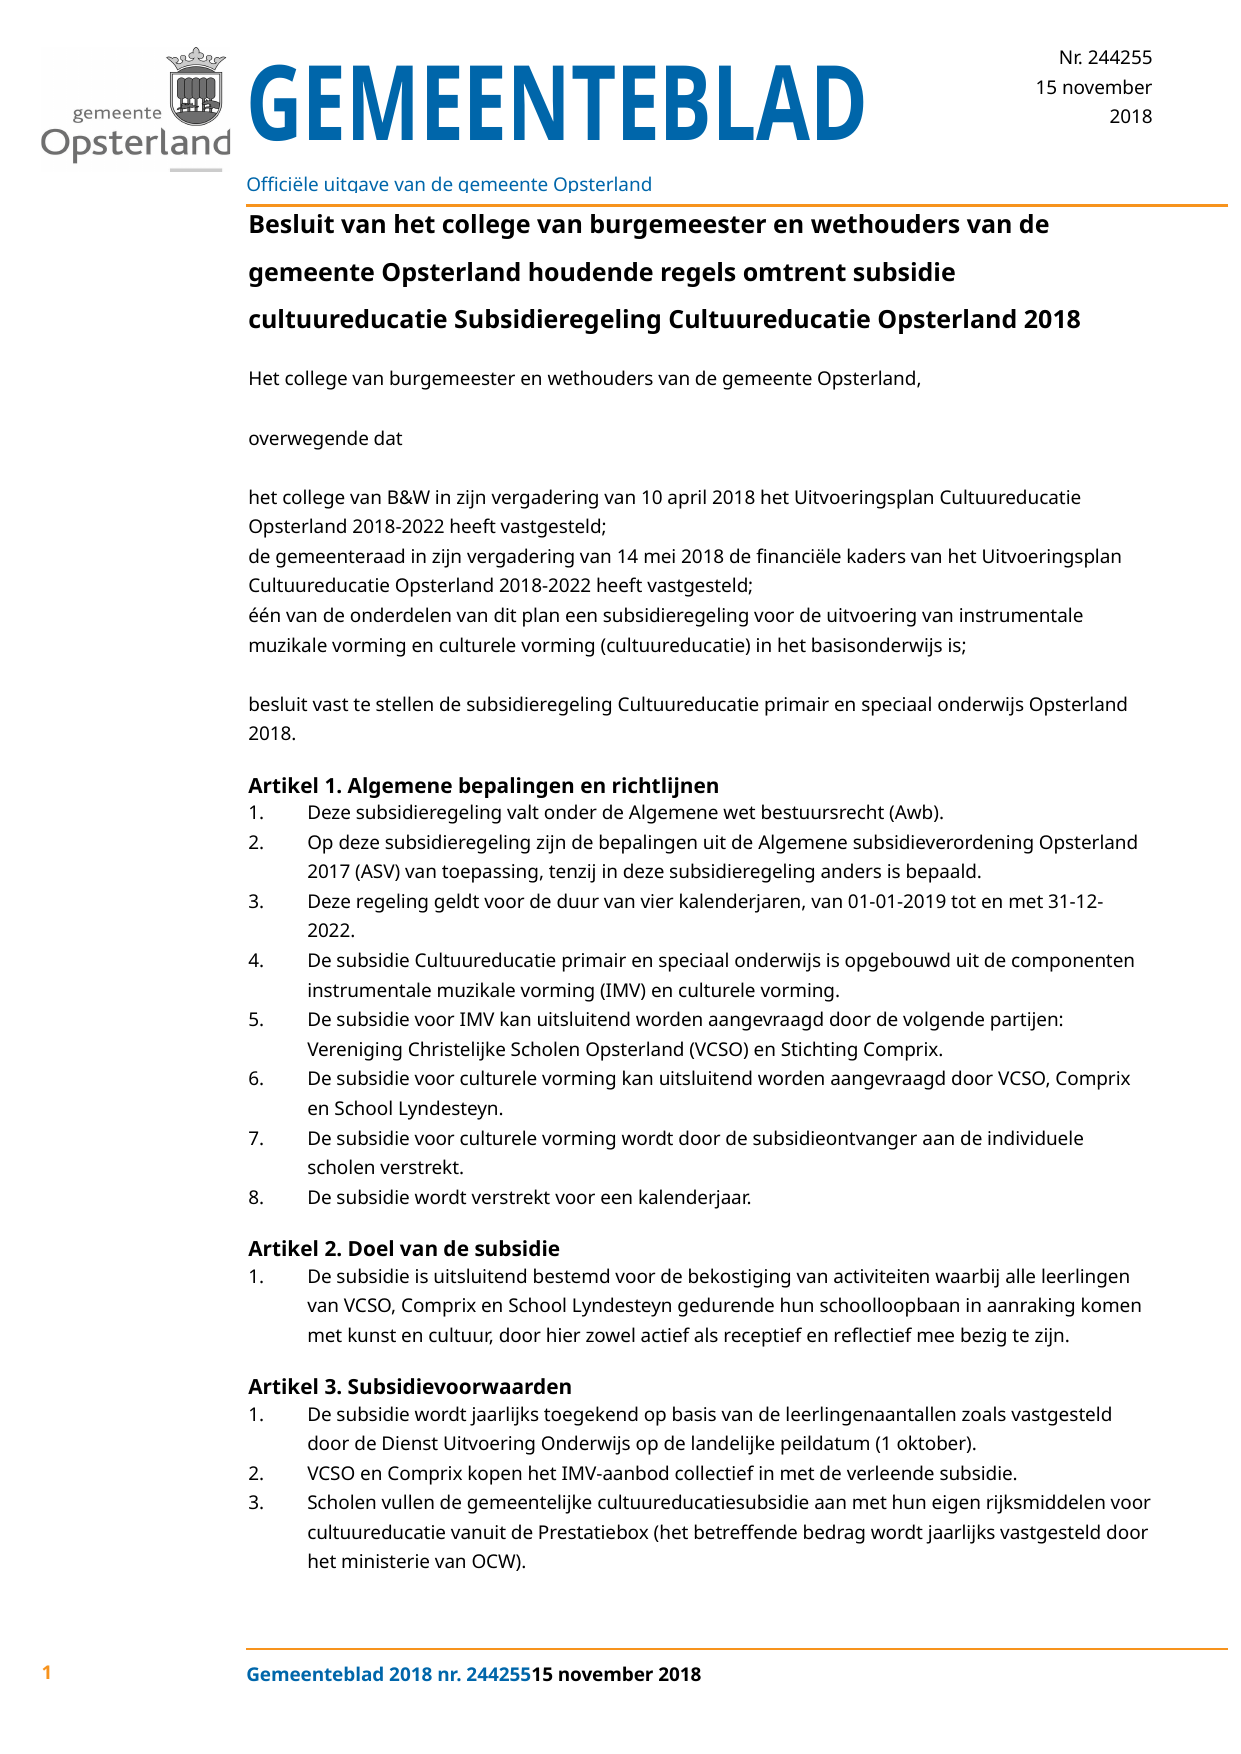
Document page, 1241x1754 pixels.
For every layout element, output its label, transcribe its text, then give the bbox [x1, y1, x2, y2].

text Artikel 2. Doel van de subsidie [248, 1234, 1152, 1263]
text overwegende dat [248, 425, 1152, 450]
text Artikel 3. Subsidievoorwaarden [248, 1372, 1152, 1401]
text Besluit van het college van burgemeester en wethouders van de gemeente Opsterland houdende regels omtrent subsidie cultuureducatie Subsidieregeling Cultuureducatie Opsterland 2018 [248, 207, 1152, 336]
list De subsidie is uitsluitend bestemd voor de bekostiging van activiteiten waarbij alle leerlingen van VCSO, Comprix en School Lyndesteyn gedurende hun schoolloopbaan in aanraking komen met kunst en cultuur, door hier zowel actief als receptief en reflectief mee bezig te zijn. [248, 1263, 1152, 1348]
text Het college van burgemeester en wethouders van de gemeente Opsterland, [248, 366, 1152, 391]
list VCSO en Comprix kopen het IMV-aanbod collectief in met de verleende subsidie. [248, 1460, 1152, 1486]
text de gemeenteraad in zijn vergadering van 14 mei 2018 de financiële kaders van het Uitvoeringsplan Cultuureducatie Opsterland 2018-2022 heeft vastgesteld; [248, 543, 1152, 598]
picture [41, 47, 231, 172]
list De subsidie voor IMV kan uitsluitend worden aangevraagd door de volgende partijen: Vereniging Christelijke Scholen Opsterland (VCSO) en Stichting Comprix. [248, 1006, 1152, 1062]
list Op deze subsidieregeling zijn de bepalingen uit de Algemene subsidieverordening Opsterland 2017 (ASV) van toepassing, tenzij in deze subsidieregeling anders is bepaald. [248, 829, 1152, 884]
list De subsidie wordt verstrekt voor een kalenderjaar. [248, 1184, 1152, 1210]
list De subsidie wordt jaarlijks toegekend op basis van de leerlingenaantallen zoals vastgesteld door de Dienst Uitvoering Onderwijs op de landelijke peildatum (1 oktober). [248, 1401, 1152, 1456]
list Deze subsidieregeling valt onder de Algemene wet bestuursrecht (Awb). [248, 799, 1152, 825]
list De subsidie voor culturele vorming kan uitsluitend worden aangevraagd door VCSO, Comprix en School Lyndesteyn. [248, 1066, 1152, 1121]
list De subsidie voor culturele vorming wordt door de subsidieontvanger aan de individuele scholen verstrekt. [248, 1125, 1152, 1180]
list Scholen vullen de gemeentelijke cultuureducatiesubsidie aan met hun eigen rijksmiddelen voor cultuureducatie vanuit de Prestatiebox (het betreffende bedrag wordt jaarlijks vastgesteld door het ministerie van OCW). [248, 1489, 1152, 1574]
text Artikel 1. Algemene bepalingen en richtlijnen [248, 771, 1152, 799]
text het college van B&W in zijn vergadering van 10 april 2018 het Uitvoeringsplan Cultuureducatie Opsterland 2018-2022 heeft vastgesteld; [248, 484, 1152, 539]
list Deze regeling geldt voor de duur van vier kalenderjaren, van 01-01-2019 tot en met 31-12-2022. [248, 888, 1152, 943]
text één van de onderdelen van dit plan een subsidieregeling voor de uitvoering van instrumentale muzikale vorming en culturele vorming (cultuureducatie) in het basisonderwijs is; [248, 602, 1152, 657]
text besluit vast te stellen de subsidieregeling Cultuureducatie primair en speciaal onderwijs Opsterland 2018. [248, 691, 1152, 746]
list De subsidie Cultuureducatie primair en speciaal onderwijs is opgebouwd uit de componenten instrumentale muzikale vorming (IMV) en culturele vorming. [248, 947, 1152, 1003]
